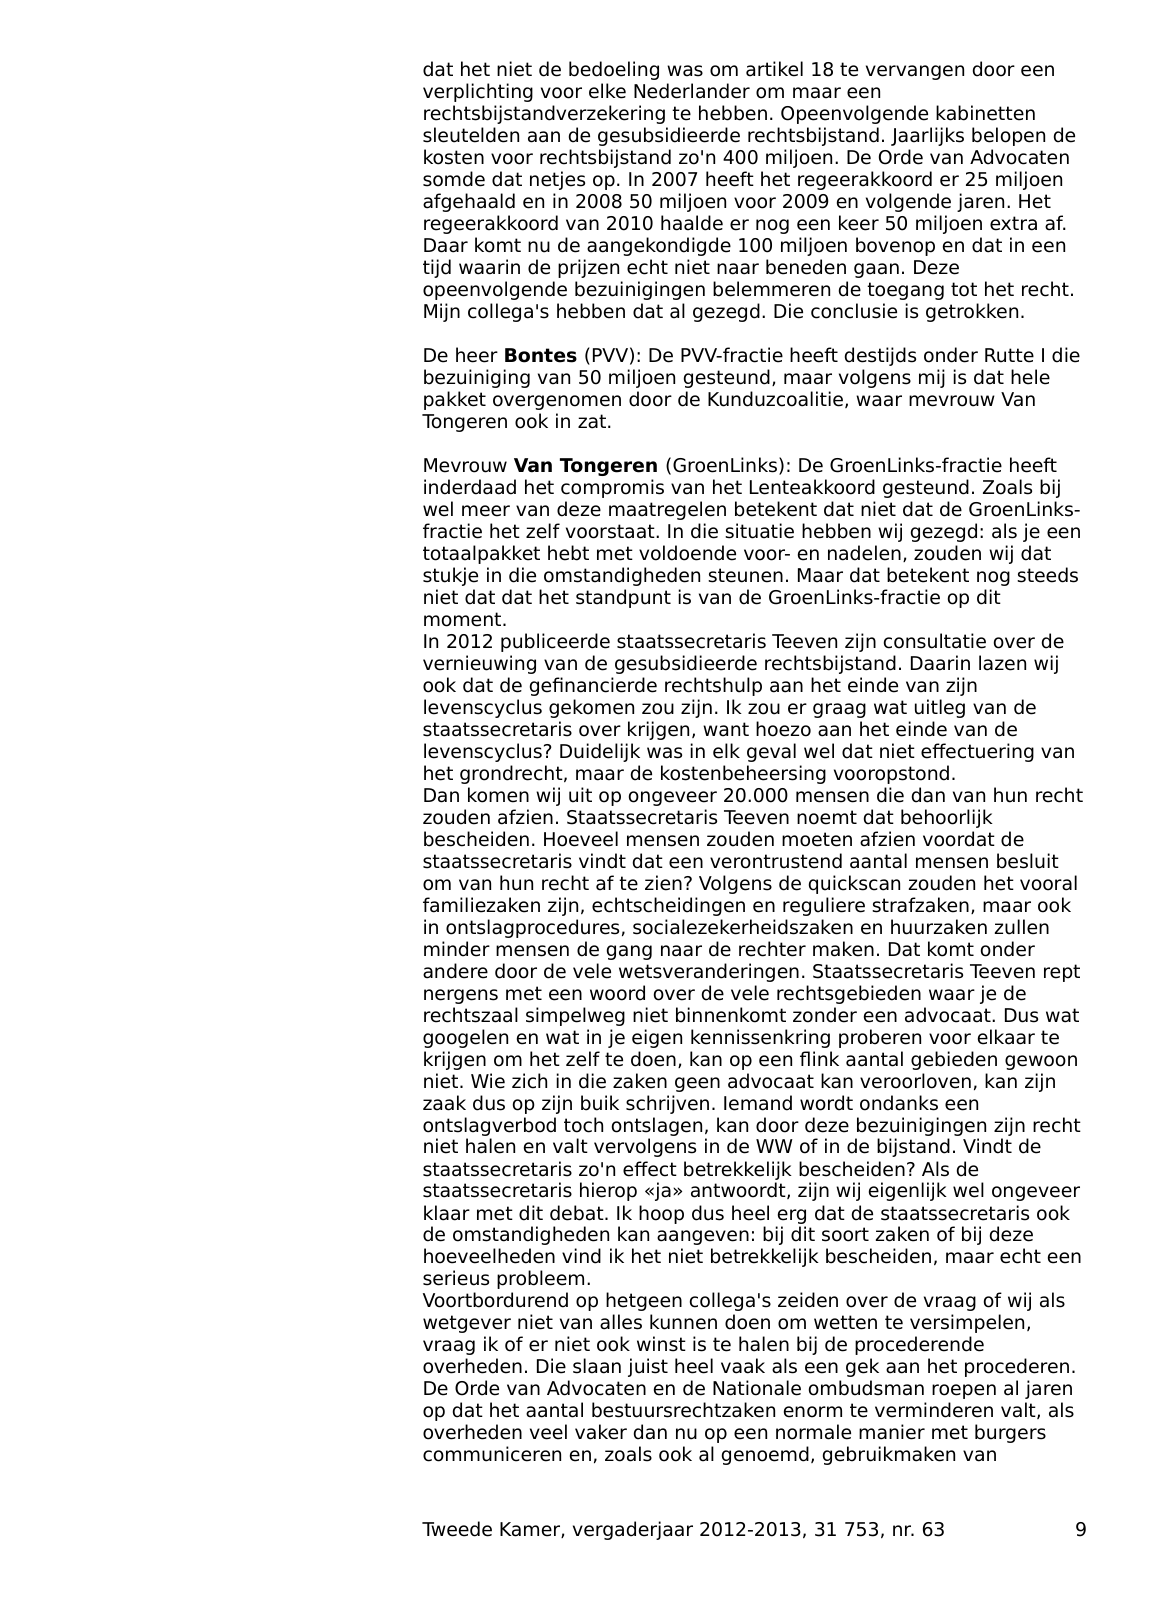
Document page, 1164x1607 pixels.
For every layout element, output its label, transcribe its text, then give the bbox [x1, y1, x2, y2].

text dat het niet de bedoeling was om artikel 18 te vervangen door een verplichting voor elke Nederlander om maar een rechtsbijstandverzekering te hebben. Opeenvolgende kabinetten sleutelden aan de gesubsidieerde rechtsbijstand. Jaarlijks belopen de kosten voor rechtsbijstand zo'n 400 miljoen. De Orde van Advocaten somde dat netjes op. In 2007 heeft het regeerakkoord er 25 miljoen afgehaald en in 2008 50 miljoen voor 2009 en volgende jaren. Het regeerakkoord van 2010 haalde er nog een keer 50 miljoen extra af. Daar komt nu de aangekondigde 100 miljoen bovenop en dat in een tijd waarin de prijzen echt niet naar beneden gaan. Deze opeenvolgende bezuinigingen belemmeren de toegang tot het recht. Mijn collega's hebben dat al gezegd. Die conclusie is getrokken. [422, 59, 1087, 323]
text De heer Bontes (PVV): De PVV-fractie heeft destijds onder Rutte I die bezuiniging van 50 miljoen gesteund, maar volgens mij is dat hele pakket overgenomen door de Kunduzcoalitie, waar mevrouw Van Tongeren ook in zat. [422, 345, 1087, 433]
text In 2012 publiceerde staatssecretaris Teeven zijn consultatie over de vernieuwing van de gesubsidieerde rechtsbijstand. Daarin lazen wij ook dat de gefinancierde rechtshulp aan het einde van zijn levenscyclus gekomen zou zijn. Ik zou er graag wat uitleg van de staatssecretaris over krijgen, want hoezo aan het einde van de levenscyclus? Duidelijk was in elk geval wel dat niet effectuering van het grondrecht, maar de kostenbeheersing vooropstond. [422, 631, 1087, 785]
text Voortbordurend op hetgeen collega's zeiden over de vraag of wij als wetgever niet van alles kunnen doen om wetten te versimpelen, vraag ik of er niet ook winst is te halen bij de procederende overheden. Die slaan juist heel vaak als een gek aan het procederen. De Orde van Advocaten en de Nationale ombudsman roepen al jaren op dat het aantal bestuursrechtzaken enorm te verminderen valt, als overheden veel vaker dan nu op een normale manier met burgers communiceren en, zoals ook al genoemd, gebruikmaken van [422, 1290, 1087, 1466]
text Mevrouw Van Tongeren (GroenLinks): De GroenLinks-fractie heeft inderdaad het compromis van het Lenteakkoord gesteund. Zoals bij wel meer van deze maatregelen betekent dat niet dat de GroenLinks-fractie het zelf voorstaat. In die situatie hebben wij gezegd: als je een totaalpakket hebt met voldoende voor- en nadelen, zouden wij dat stukje in die omstandigheden steunen. Maar dat betekent nog steeds niet dat dat het standpunt is van de GroenLinks-fractie op dit moment. [422, 455, 1087, 631]
text Dan komen wij uit op ongeveer 20.000 mensen die dan van hun recht zouden afzien. Staatssecretaris Teeven noemt dat behoorlijk bescheiden. Hoeveel mensen zouden moeten afzien voordat de staatssecretaris vindt dat een verontrustend aantal mensen besluit om van hun recht af te zien? Volgens de quickscan zouden het vooral familiezaken zijn, echtscheidingen en reguliere strafzaken, maar ook in ontslagprocedures, socialezekerheidszaken en huurzaken zullen minder mensen de gang naar de rechter maken. Dat komt onder andere door de vele wetsveranderingen. Staatssecretaris Teeven rept nergens met een woord over de vele rechtsgebieden waar je de rechtszaal simpelweg niet binnenkomt zonder een advocaat. Dus wat googelen en wat in je eigen kennissenkring proberen voor elkaar te krijgen om het zelf te doen, kan op een flink aantal gebieden gewoon niet. Wie zich in die zaken geen advocaat kan veroorloven, kan zijn zaak dus op zijn buik schrijven. Iemand wordt ondanks een ontslagverbod toch ontslagen, kan door deze bezuinigingen zijn recht niet halen en valt vervolgens in de WW of in de bijstand. Vindt de staatssecretaris zo'n effect betrekkelijk bescheiden? Als de staatssecretaris hierop «ja» antwoordt, zijn wij eigenlijk wel ongeveer klaar met dit debat. Ik hoop dus heel erg dat de staatssecretaris ook de omstandigheden kan aangeven: bij dit soort zaken of bij deze hoeveelheden vind ik het niet betrekkelijk bescheiden, maar echt een serieus probleem. [422, 785, 1087, 1290]
